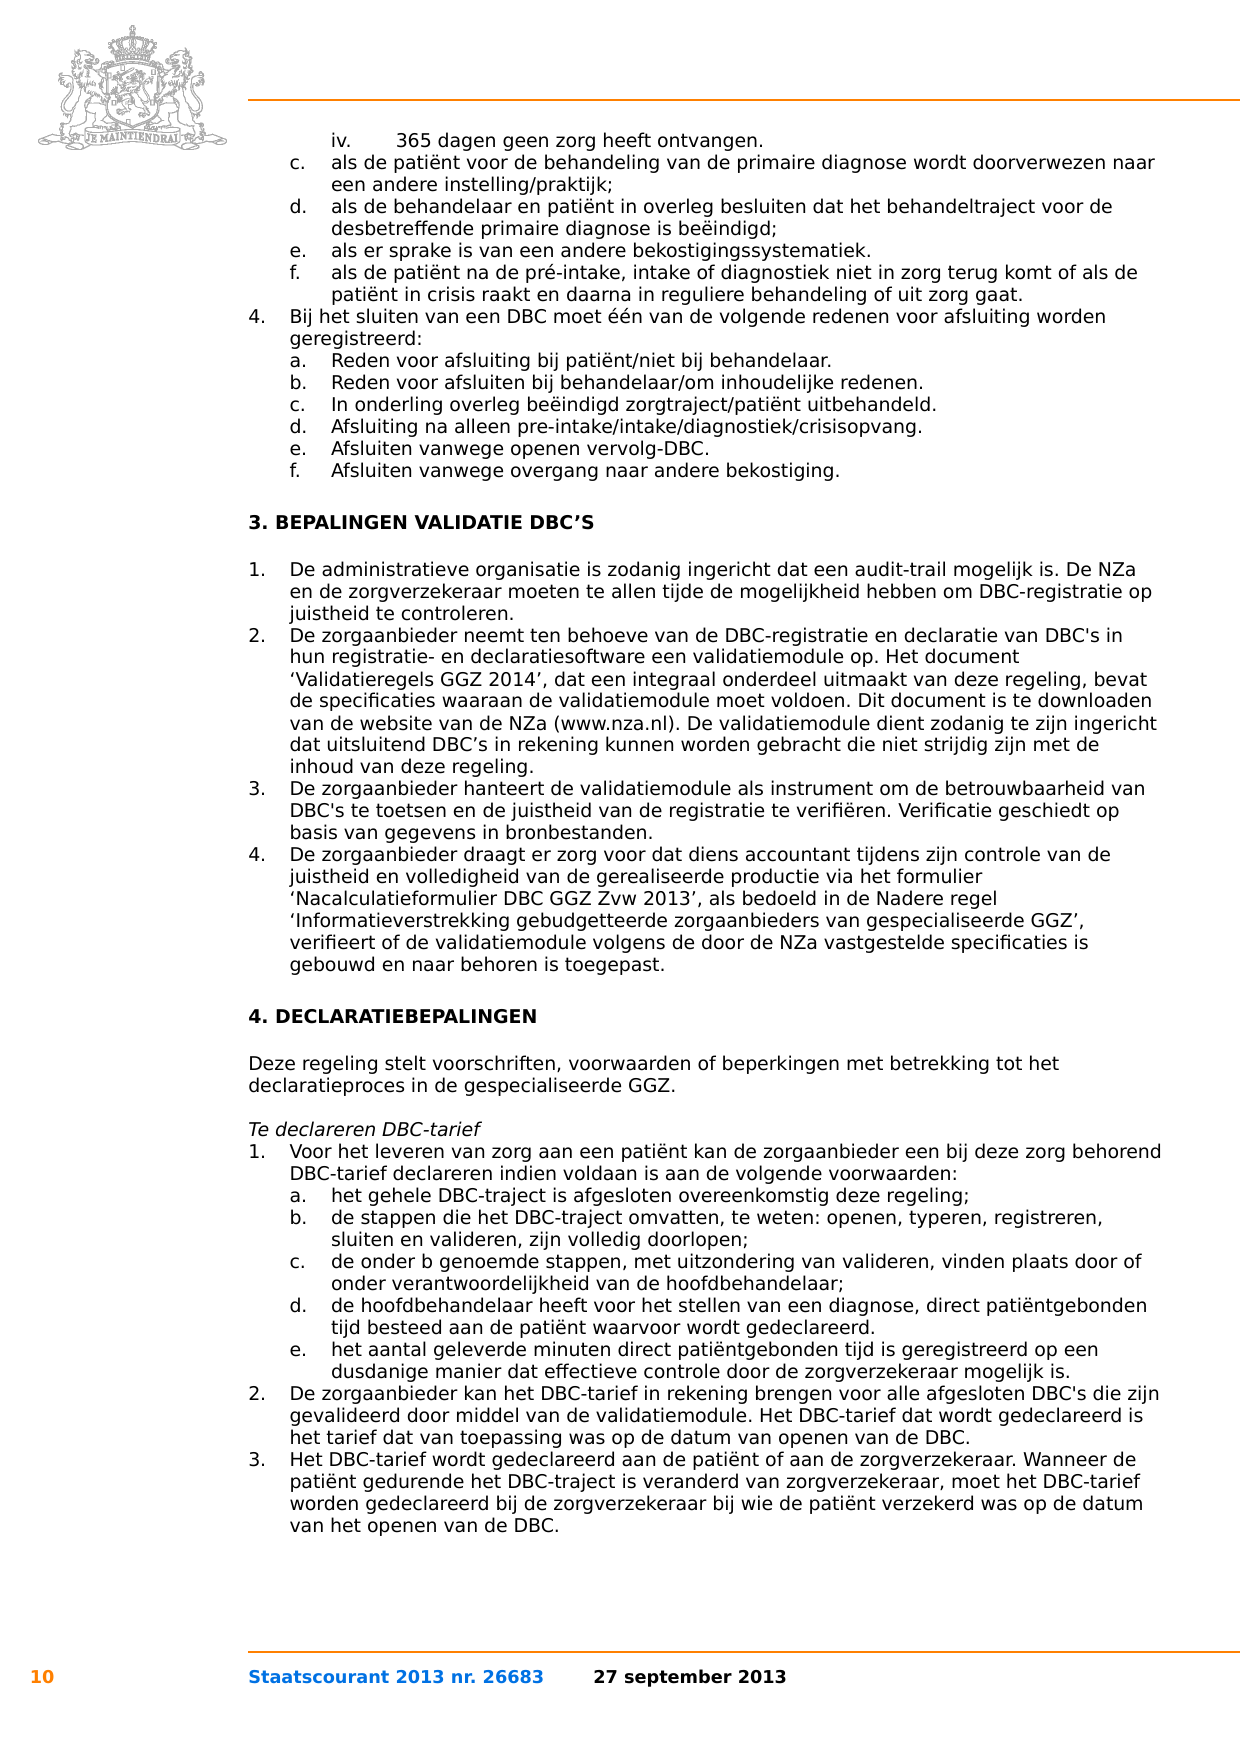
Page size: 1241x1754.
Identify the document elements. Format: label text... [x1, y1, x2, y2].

text a. het gehele DBC-traject is afgesloten overeenkomstig deze regeling; [289, 1185, 1163, 1207]
text 2. De zorgaanbieder kan het DBC-tarief in rekening brengen voor alle afgesloten DBC's die zijn gevalideerd door middel van de validatiemodule. Het DBC-tarief dat wordt gedeclareerd is het tarief dat van toepassing was op de datum van openen van de DBC. [248, 1383, 1163, 1449]
text d. de hoofdbehandelaar heeft voor het stellen van een diagnose, direct patiëntgebonden tijd besteed aan de patiënt waarvoor wordt gedeclareerd. [289, 1295, 1163, 1339]
subtitle Te declareren DBC-tarief [248, 1119, 1163, 1141]
text 1. Voor het leveren van zorg aan een patiënt kan de zorgaanbieder een bij deze zorg behorend DBC-tarief declareren indien voldaan is aan de volgende voorwaarden: [248, 1141, 1163, 1185]
text Deze regeling stelt voorschriften, voorwaarden of beperkingen met betrekking tot het declaratieproces in de gespecialiseerde GGZ. [248, 1053, 1163, 1097]
text a. Reden voor afsluiting bij patiënt/niet bij behandelaar. [289, 350, 1163, 372]
text 2. De zorgaanbieder neemt ten behoeve van de DBC-registratie en declaratie van DBC's in hun registratie- en declaratiesoftware een validatiemodule op. Het document ‘Validatieregels GGZ 2014’, dat een integraal onderdeel uitmaakt van deze regeling, bevat de specificaties waaraan de validatiemodule moet voldoen. Dit document is te downloaden van de website van de NZa (www.nza.nl). De validatiemodule dient zodanig te zijn ingericht dat uitsluitend DBC’s in rekening kunnen worden gebracht die niet strijdig zijn met de inhoud van deze regeling. [248, 624, 1163, 778]
text 1. De administratieve organisatie is zodanig ingericht dat een audit-trail mogelijk is. De NZa en de zorgverzekeraar moeten te allen tijde de mogelijkheid hebben om DBC-registratie op juistheid te controleren. [248, 558, 1163, 624]
text b. de stappen die het DBC-traject omvatten, te weten: openen, typeren, registreren, sluiten en valideren, zijn volledig doorlopen; [289, 1207, 1163, 1251]
text 4. De zorgaanbieder draagt er zorg voor dat diens accountant tijdens zijn controle van de juistheid en volledigheid van de gerealiseerde productie via het formulier ‘Nacalculatieformulier DBC GGZ Zvw 2013’, als bedoeld in de Nadere regel ‘Informatieverstrekking gebudgetteerde zorgaanbieders van gespecialiseerde GGZ’, verifieert of de validatiemodule volgens de door de NZa vastgestelde specificaties is gebouwd en naar behoren is toegepast. [248, 844, 1163, 976]
text iv. 365 dagen geen zorg heeft ontvangen. [331, 130, 1163, 152]
text c. als de patiënt voor de behandeling van de primaire diagnose wordt doorverwezen naar een andere instelling/praktijk; [289, 152, 1163, 196]
text d. Afsluiting na alleen pre-intake/intake/diagnostiek/crisisopvang. [289, 416, 1163, 438]
text 3. De zorgaanbieder hanteert de validatiemodule als instrument om de betrouwbaarheid van DBC's te toetsen en de juistheid van de registratie te verifiëren. Verificatie geschiedt op basis van gegevens in bronbestanden. [248, 778, 1163, 844]
text e. als er sprake is van een andere bekostigingssystematiek. [289, 240, 1163, 262]
text d. als de behandelaar en patiënt in overleg besluiten dat het behandeltraject voor de desbetreffende primaire diagnose is beëindigd; [289, 196, 1163, 240]
subtitle 3. BEPALINGEN VALIDATIE DBC’S [248, 512, 1163, 533]
text b. Reden voor afsluiten bij behandelaar/om inhoudelijke redenen. [289, 372, 1163, 394]
text 3. Het DBC-tarief wordt gedeclareerd aan de patiënt of aan de zorgverzekeraar. Wanneer de patiënt gedurende het DBC-traject is veranderd van zorgverzekeraar, moet het DBC-tarief worden gedeclareerd bij de zorgverzekeraar bij wie de patiënt verzekerd was op de datum van het openen van de DBC. [248, 1449, 1163, 1537]
text e. het aantal geleverde minuten direct patiëntgebonden tijd is geregistreerd op een dusdanige manier dat effectieve controle door de zorgverzekeraar mogelijk is. [289, 1339, 1163, 1383]
text c. In onderling overleg beëindigd zorgtraject/patiënt uitbehandeld. [289, 394, 1163, 416]
text 4. Bij het sluiten van een DBC moet één van de volgende redenen voor afsluiting worden geregistreerd: [248, 306, 1163, 350]
text f. Afsluiten vanwege overgang naar andere bekostiging. [289, 459, 1163, 482]
subtitle 4. DECLARATIEBEPALINGEN [248, 1006, 1163, 1028]
text e. Afsluiten vanwege openen vervolg-DBC. [289, 438, 1163, 459]
text c. de onder b genoemde stappen, met uitzondering van valideren, vinden plaats door of onder verantwoordelijkheid van de hoofdbehandelaar; [289, 1251, 1163, 1295]
picture [38, 25, 227, 150]
text f. als de patiënt na de pré-intake, intake of diagnostiek niet in zorg terug komt of als de patiënt in crisis raakt en daarna in reguliere behandeling of uit zorg gaat. [289, 262, 1163, 306]
